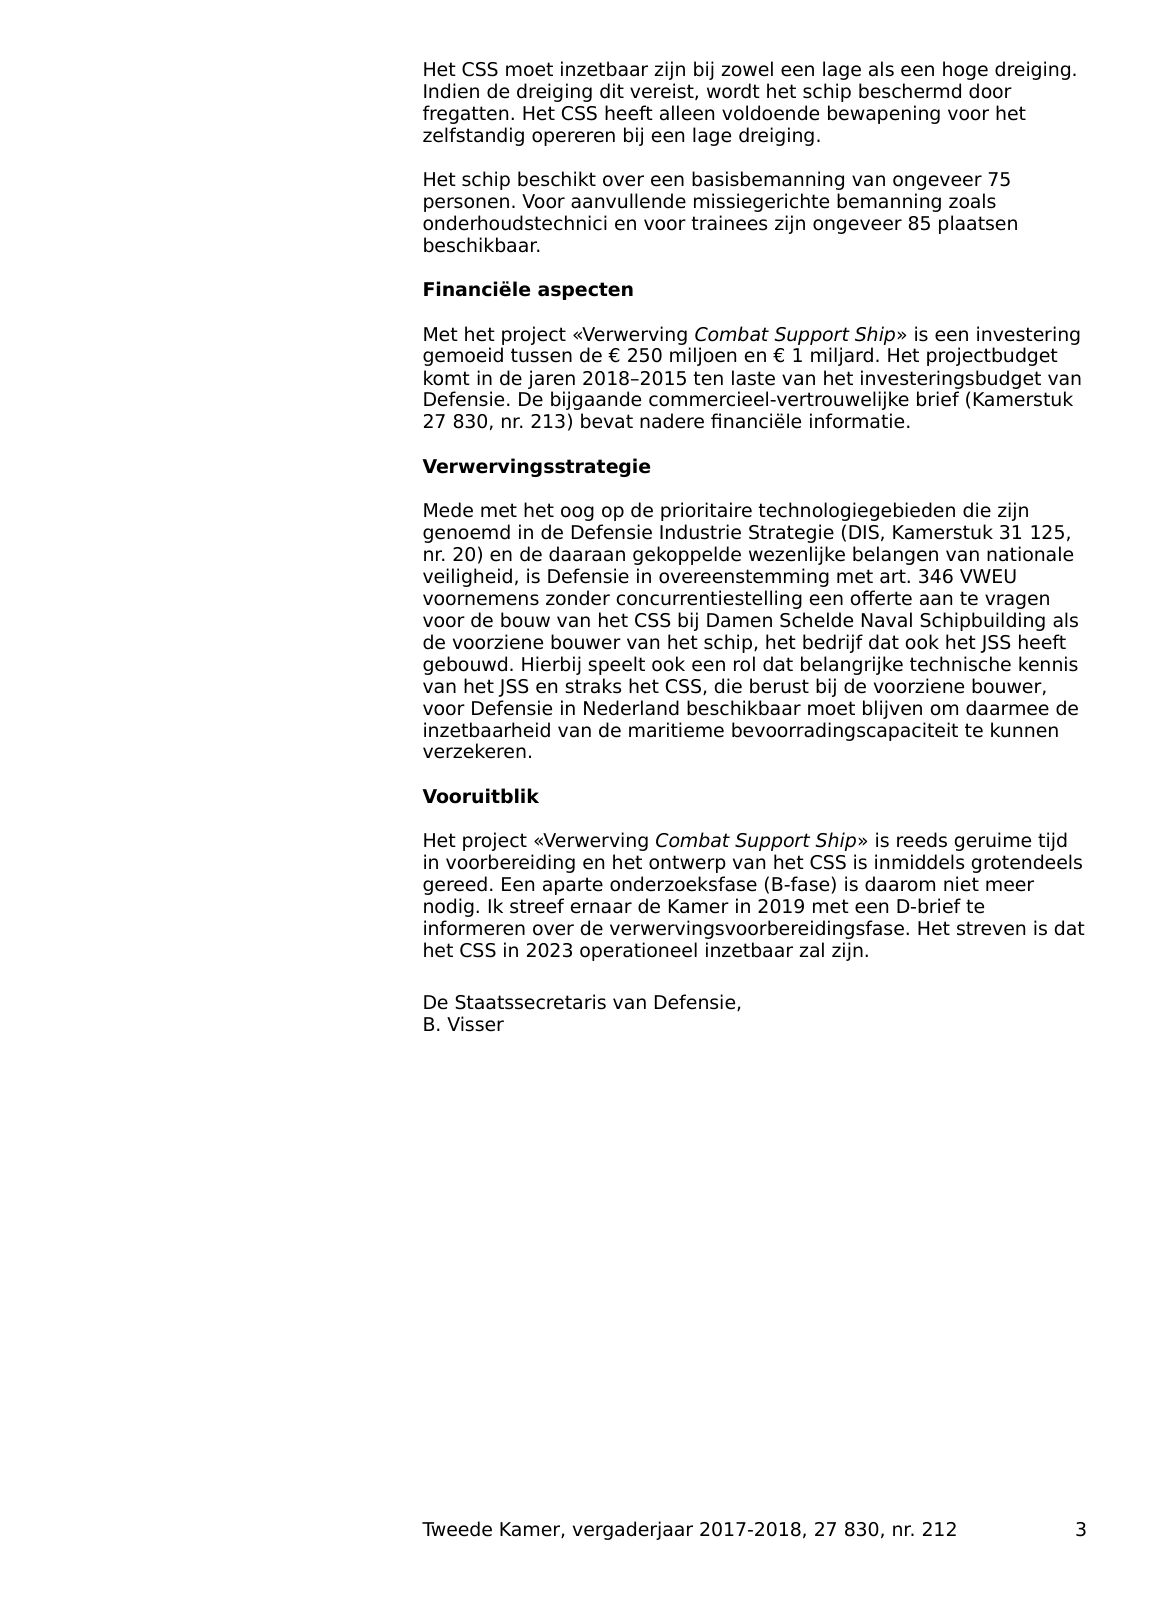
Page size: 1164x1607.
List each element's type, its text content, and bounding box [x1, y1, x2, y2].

text De Staatssecretaris van Defensie, B. Visser [422, 992, 1087, 1036]
subtitle Vooruitblik [422, 786, 1087, 808]
subtitle Financiële aspecten [422, 279, 1087, 301]
text Het project «Verwerving Combat Support Ship» is reeds geruime tijd in voorbereiding en het ontwerp van het CSS is inmiddels grotendeels gereed. Een aparte onderzoeksfase (B-fase) is daarom niet meer nodig. Ik streef ernaar de Kamer in 2019 met een D-brief te informeren over de verwervingsvoorbereidingsfase. Het streven is dat het CSS in 2023 operationeel inzetbaar zal zijn. [422, 830, 1087, 962]
text Mede met het oog op de prioritaire technologiegebieden die zijn genoemd in de Defensie Industrie Strategie (DIS, Kamerstuk 31 125, nr. 20) en de daaraan gekoppelde wezenlijke belangen van nationale veiligheid, is Defensie in overeenstemming met art. 346 VWEU voornemens zonder concurrentiestelling een offerte aan te vragen voor de bouw van het CSS bij Damen Schelde Naval Schipbuilding als de voorziene bouwer van het schip, het bedrijf dat ook het JSS heeft gebouwd. Hierbij speelt ook een rol dat belangrijke technische kennis van het JSS en straks het CSS, die berust bij de voorziene bouwer, voor Defensie in Nederland beschikbaar moet blijven om daarmee de inzetbaarheid van de maritieme bevoorradingscapaciteit te kunnen verzekeren. [422, 500, 1087, 763]
text Het CSS moet inzetbaar zijn bij zowel een lage als een hoge dreiging. Indien de dreiging dit vereist, wordt het schip beschermd door fregatten. Het CSS heeft alleen voldoende bewapening voor het zelfstandig opereren bij een lage dreiging. [422, 59, 1087, 147]
text Met het project «Verwerving Combat Support Ship» is een investering gemoeid tussen de € 250 miljoen en € 1 miljard. Het projectbudget komt in de jaren 2018–2015 ten laste van het investeringsbudget van Defensie. De bijgaande commercieel-vertrouwelijke brief (Kamerstuk 27 830, nr. 213) bevat nadere financiële informatie. [422, 323, 1087, 433]
text Het schip beschikt over een basisbemanning van ongeveer 75 personen. Voor aanvullende missiegerichte bemanning zoals onderhoudstechnici en voor trainees zijn ongeveer 85 plaatsen beschikbaar. [422, 169, 1087, 257]
subtitle Verwervingsstrategie [422, 456, 1087, 477]
